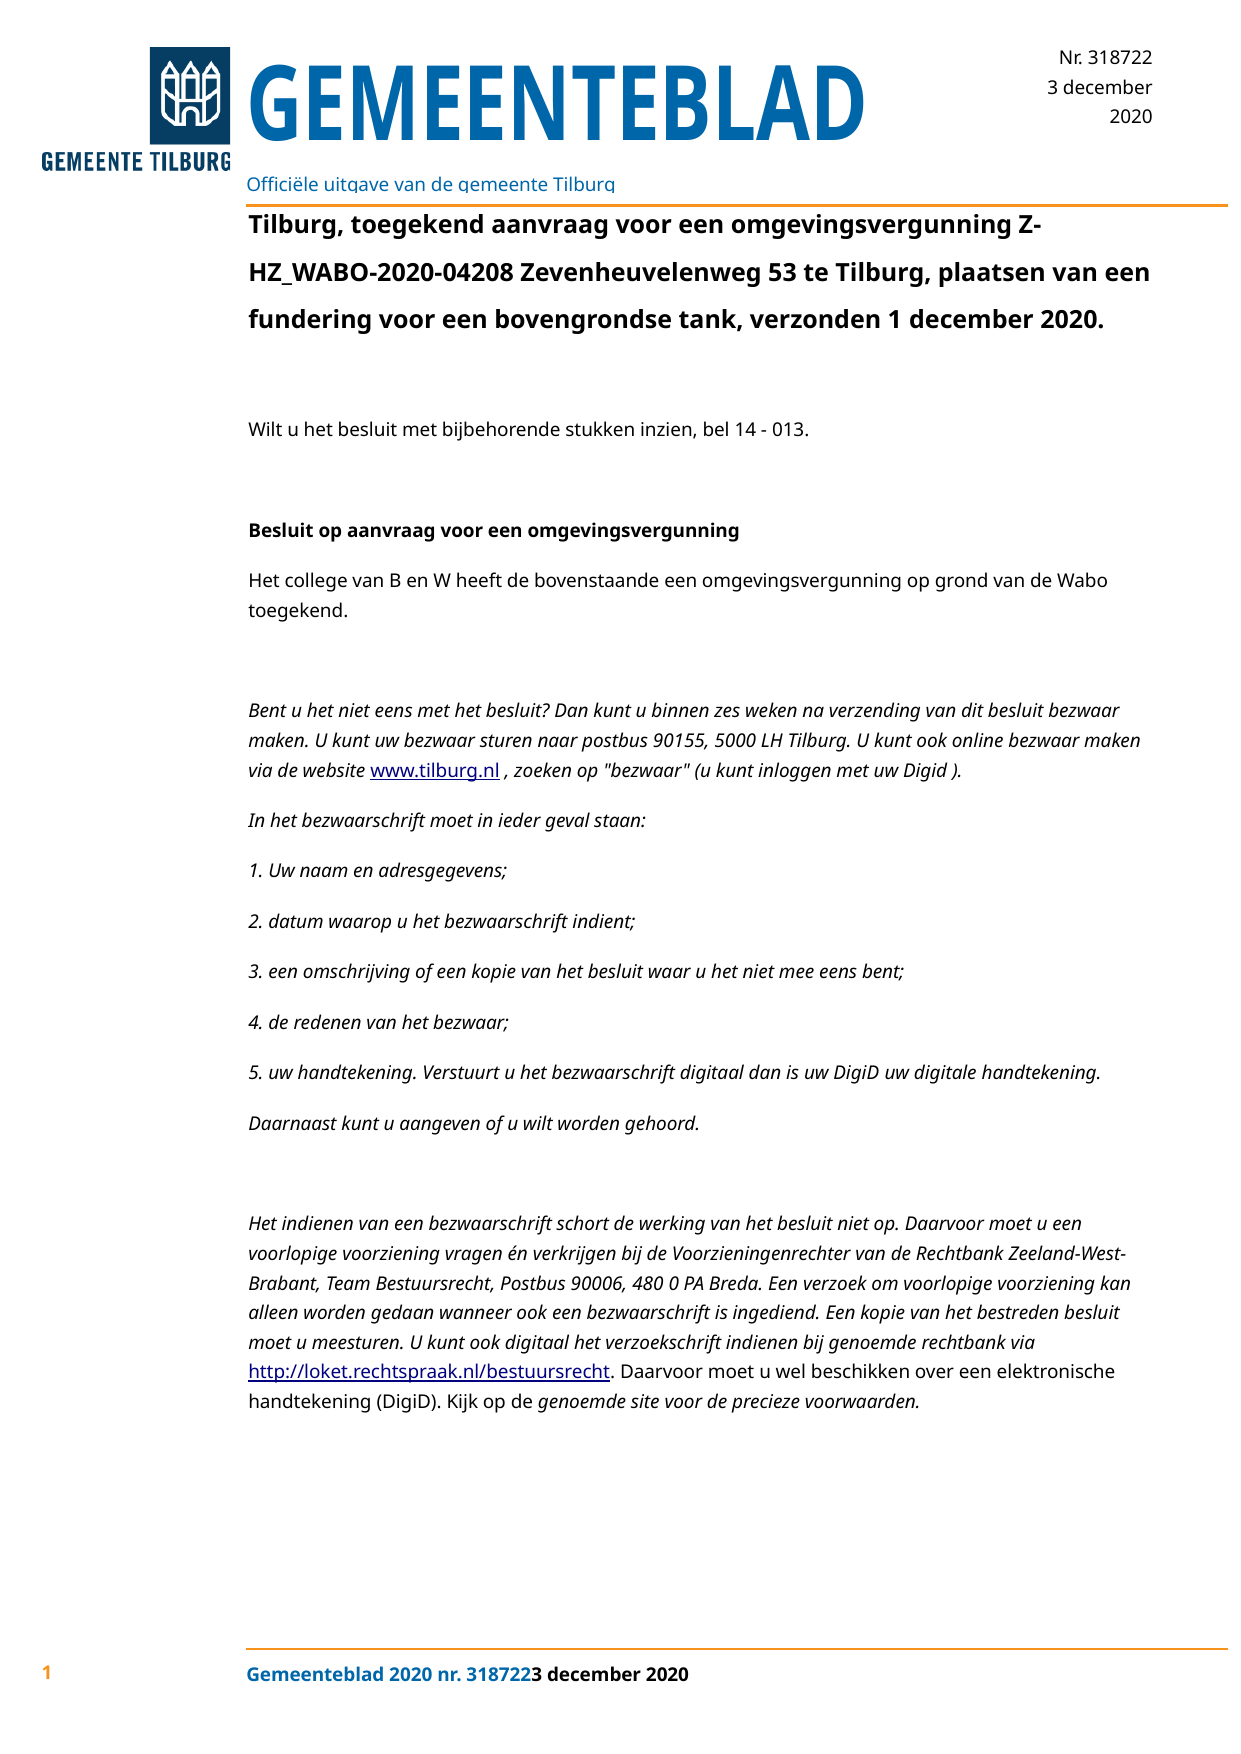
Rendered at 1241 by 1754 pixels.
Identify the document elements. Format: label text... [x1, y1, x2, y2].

text Bent u het niet eens met het besluit? Dan kunt u binnen zes weken na verzending van dit besluit bezwaar maken. U kunt uw bezwaar sturen naar postbus 90155, 5000 LH Tilburg. U kunt ook online bezwaar maken via de website www.tilburg.nl , zoeken op "bezwaar" (u kunt inloggen met uw Digid ). [248, 698, 1152, 782]
text 5. uw handtekening. Verstuurt u het bezwaarschrift digitaal dan is uw DigiD uw digitale handtekening. [248, 1059, 1152, 1085]
text 4. de redenen van het bezwaar; [248, 1009, 1152, 1034]
text 2. datum waarop u het bezwaarschrift indient; [248, 908, 1152, 934]
text 1. Uw naam en adresgegevens; [248, 858, 1152, 883]
text Wilt u het besluit met bijbehorende stukken inzien, bel 14 - 013. [248, 416, 1152, 442]
text Besluit op aanvraag voor een omgevingsvergunning [248, 517, 1152, 542]
text Het indienen van een bezwaarschrift schort de werking van het besluit niet op. Daarvoor moet u een voorlopige voorziening vragen én verkrijgen bij de Voorzieningenrechter van de Rechtbank Zeeland-West-Brabant, Team Bestuursrecht, Postbus 90006, 480 0 PA Breda. Een verzoek om voorlopige voorziening kan alleen worden gedaan wanneer ook een bezwaarschrift is ingediend. Een kopie van het bestreden besluit moet u meesturen. U kunt ook digitaal het verzoekschrift indienen bij genoemde rechtbank via http://loket.rechtspraak.nl/bestuursrecht. Daarvoor moet u wel beschikken over een elektronische handtekening (DigiD). Kijk op de genoemde site voor de precieze voorwaarden. [248, 1211, 1152, 1414]
text Het college van B en W heeft de bovenstaande een omgevingsvergunning op grond van de Wabo toegekend. [248, 567, 1152, 622]
text Tilburg, toegekend aanvraag voor een omgevingsvergunning Z-HZ_WABO-2020-04208 Zevenheuvelenweg 53 te Tilburg, plaatsen van een fundering voor een bovengrondse tank, verzonden 1 december 2020. [248, 207, 1152, 336]
text 3. een omschrijving of een kopie van het besluit waar u het niet mee eens bent; [248, 958, 1152, 984]
picture [41, 47, 231, 172]
text Daarnaast kunt u aangeven of u wilt worden gehoord. [248, 1110, 1152, 1135]
text In het bezwaarschrift moet in ieder geval staan: [248, 807, 1152, 833]
